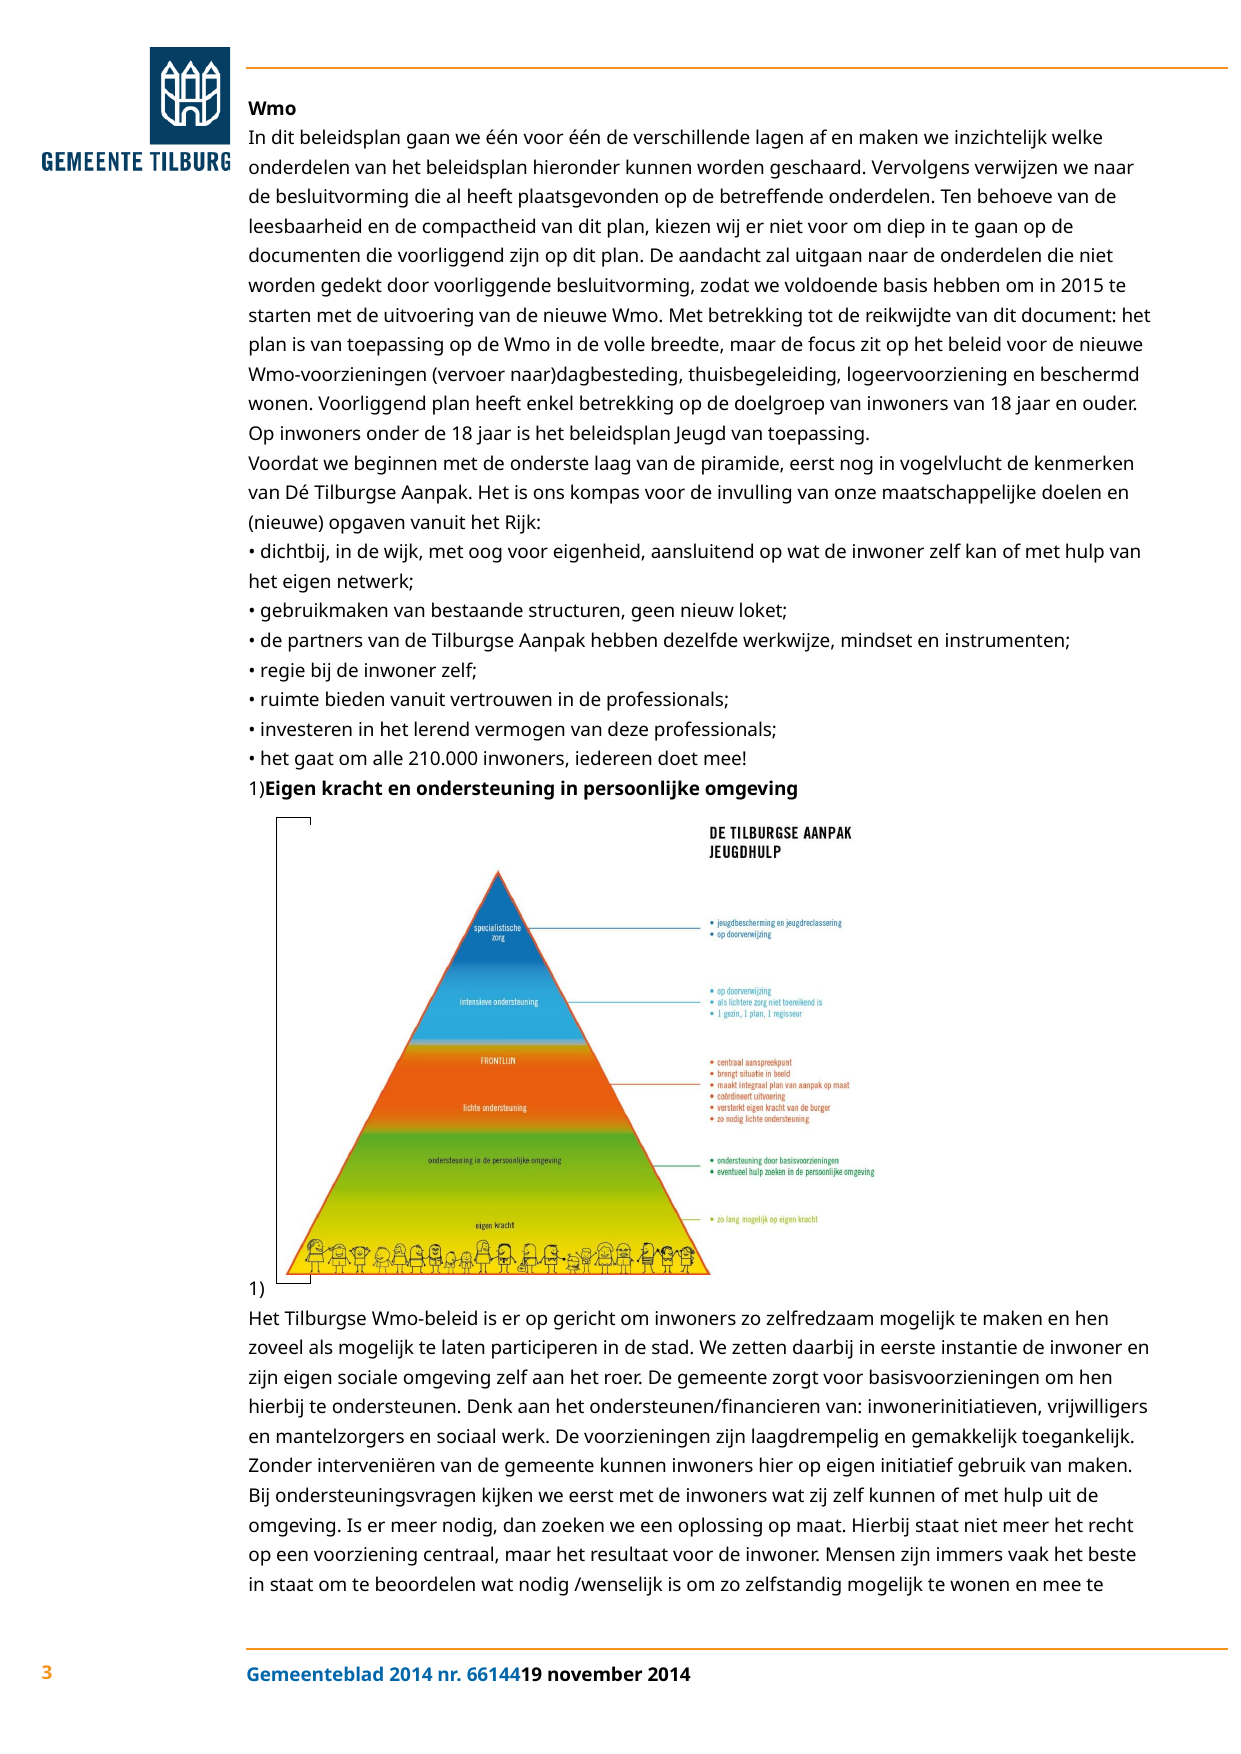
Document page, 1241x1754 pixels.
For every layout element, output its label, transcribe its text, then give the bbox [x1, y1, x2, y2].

text • ruimte bieden vanuit vertrouwen in de professionals; [248, 686, 1152, 712]
text • gebruikmaken van bestaande structuren, geen nieuw loket; [248, 598, 1152, 623]
text • het gaat om alle 210.000 inwoners, iedereen doet mee! [248, 746, 1152, 771]
picture [41, 47, 231, 172]
text • dichtbij, in de wijk, met oog voor eigenheid, aansluitend op wat de inwoner zelf kan of met hulp van het eigen netwerk; [248, 538, 1152, 594]
text Voordat we beginnen met de onderste laag van de piramide, eerst nog in vogelvlucht de kenmerken van Dé Tilburgse Aanpak. Het is ons kompas voor de invulling van onze maatschappelijke doelen en (nieuwe) opgaven vanuit het Rijk: [248, 450, 1152, 535]
text 1)Eigen kracht en ondersteuning in persoonlijke omgeving [248, 775, 1152, 801]
text 1) [248, 805, 1152, 1301]
text • investeren in het lerend vermogen van deze professionals; [248, 716, 1152, 742]
text • regie bij de inwoner zelf; [248, 657, 1152, 683]
picture [285, 825, 1000, 1275]
text Wmo [248, 95, 1152, 121]
text In dit beleidsplan gaan we één voor één de verschillende lagen af en maken we inzichtelijk welke onderdelen van het beleidsplan hieronder kunnen worden geschaard. Vervolgens verwijzen we naar de besluitvorming die al heeft plaatsgevonden op de betreffende onderdelen. Ten behoeve van de leesbaarheid en de compactheid van dit plan, kiezen wij er niet voor om diep in te gaan op de documenten die voorliggend zijn op dit plan. De aandacht zal uitgaan naar de onderdelen die niet worden gedekt door voorliggende besluitvorming, zodat we voldoende basis hebben om in 2015 te starten met de uitvoering van de nieuwe Wmo. Met betrekking tot de reikwijdte van dit document: het plan is van toepassing op de Wmo in de volle breedte, maar de focus zit op het beleid voor de nieuwe Wmo-voorzieningen (vervoer naar)dagbesteding, thuisbegeleiding, logeervoorziening en beschermd wonen. Voorliggend plan heeft enkel betrekking op de doelgroep van inwoners van 18 jaar en ouder. Op inwoners onder de 18 jaar is het beleidsplan Jeugd van toepassing. [248, 124, 1152, 446]
text • de partners van de Tilburgse Aanpak hebben dezelfde werkwijze, mindset en instrumenten; [248, 627, 1152, 653]
text Het Tilburgse Wmo-beleid is er op gericht om inwoners zo zelfredzaam mogelijk te maken en hen zoveel als mogelijk te laten participeren in de stad. We zetten daarbij in eerste instantie de inwoner en zijn eigen sociale omgeving zelf aan het roer. De gemeente zorgt voor basisvoorzieningen om hen hierbij te ondersteunen. Denk aan het ondersteunen/financieren van: inwonerinitiatieven, vrijwilligers en mantelzorgers en sociaal werk. De voorzieningen zijn laagdrempelig en gemakkelijk toegankelijk. Zonder interveniëren van de gemeente kunnen inwoners hier op eigen initiatief gebruik van maken. Bij ondersteuningsvragen kijken we eerst met de inwoners wat zij zelf kunnen of met hulp uit de omgeving. Is er meer nodig, dan zoeken we een oplossing op maat. Hierbij staat niet meer het recht op een voorziening centraal, maar het resultaat voor de inwoner. Mensen zijn immers vaak het beste in staat om te beoordelen wat nodig /wenselijk is om zo zelfstandig mogelijk te wonen en mee te [248, 1305, 1152, 1597]
